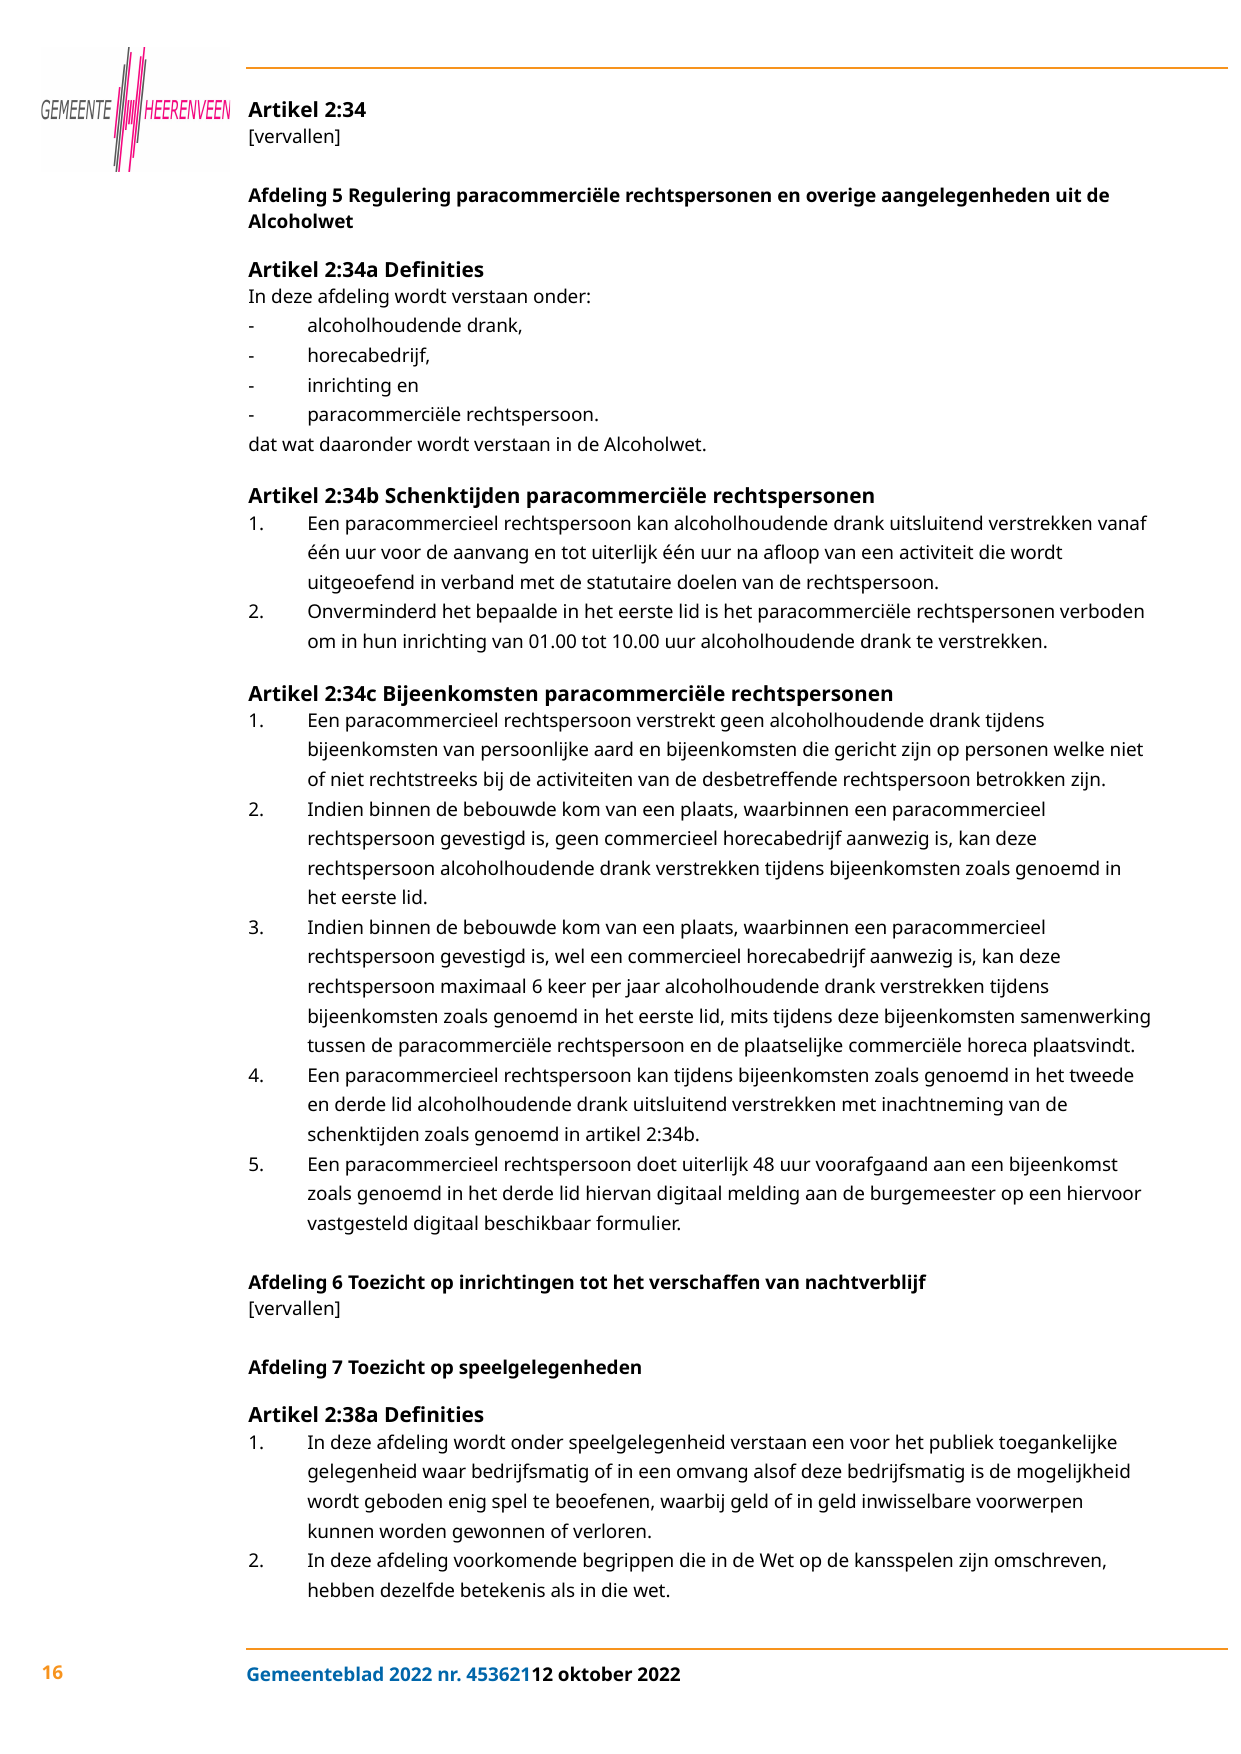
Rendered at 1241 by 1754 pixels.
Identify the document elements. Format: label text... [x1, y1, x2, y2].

list Een paracommercieel rechtspersoon kan alcoholhoudende drank uitsluitend verstrekken vanaf één uur voor de aanvang en tot uiterlijk één uur na afloop van een activiteit die wordt uitgeoefend in verband met de statutaire doelen van de rechtspersoon. [248, 510, 1152, 595]
list In deze afdeling wordt onder speelgelegenheid verstaan een voor het publiek toegankelijke gelegenheid waar bedrijfsmatig of in een omvang alsof deze bedrijfsmatig is de mogelijkheid wordt geboden enig spel te beoefenen, waarbij geld of in geld inwisselbare voorwerpen kunnen worden gewonnen of verloren. [248, 1429, 1152, 1543]
list Een paracommercieel rechtspersoon kan tijdens bijeenkomsten zoals genoemd in het tweede en derde lid alcoholhoudende drank uitsluitend verstrekken met inachtneming van de schenktijden zoals genoemd in artikel 2:34b. [248, 1062, 1152, 1147]
text [vervallen] [248, 123, 1152, 149]
list alcoholhoudende drank, [248, 313, 1152, 338]
text Afdeling 6 Toezicht op inrichtingen tot het verschaffen van nachtverblijf [248, 1269, 1152, 1295]
text dat wat daaronder wordt verstaan in de Alcoholwet. [248, 431, 1152, 457]
list horecabedrijf, [248, 342, 1152, 368]
list inrichting en [248, 372, 1152, 398]
list Een paracommercieel rechtspersoon verstrekt geen alcoholhoudende drank tijdens bijeenkomsten van persoonlijke aard en bijeenkomsten die gericht zijn op personen welke niet of niet rechtstreeks bij de activiteiten van de desbetreffende rechtspersoon betrokken zijn. [248, 707, 1152, 792]
list In deze afdeling voorkomende begrippen die in de Wet op de kansspelen zijn omschreven, hebben dezelfde betekenis als in die wet. [248, 1547, 1152, 1603]
list Een paracommercieel rechtspersoon doet uiterlijk 48 uur voorafgaand aan een bijeenkomst zoals genoemd in het derde lid hiervan digitaal melding aan de burgemeester op een hiervoor vastgesteld digitaal beschikbaar formulier. [248, 1151, 1152, 1236]
text Artikel 2:34c Bijeenkomsten paracommerciële rechtspersonen [248, 679, 1152, 707]
text Afdeling 5 Regulering paracommerciële rechtspersonen en overige aangelegenheden uit de Alcoholwet [248, 182, 1152, 234]
text Artikel 2:34 [248, 95, 1152, 123]
list paracommerciële rechtspersoon. [248, 401, 1152, 427]
text Artikel 2:34b Schenktijden paracommerciële rechtspersonen [248, 481, 1152, 510]
list Indien binnen de bebouwde kom van een plaats, waarbinnen een paracommercieel rechtspersoon gevestigd is, geen commercieel horecabedrijf aanwezig is, kan deze rechtspersoon alcoholhoudende drank verstrekken tijdens bijeenkomsten zoals genoemd in het eerste lid. [248, 796, 1152, 910]
list Onverminderd het bepaalde in het eerste lid is het paracommerciële rechtspersonen verboden om in hun inrichting van 01.00 tot 10.00 uur alcoholhoudende drank te verstrekken. [248, 599, 1152, 654]
picture [41, 47, 231, 172]
text Artikel 2:38a Definities [248, 1401, 1152, 1429]
text Afdeling 7 Toezicht op speelgelegenheden [248, 1354, 1152, 1380]
text [vervallen] [248, 1295, 1152, 1321]
text Artikel 2:34a Definities [248, 255, 1152, 283]
text In deze afdeling wordt verstaan onder: [248, 283, 1152, 309]
list Indien binnen de bebouwde kom van een plaats, waarbinnen een paracommercieel rechtspersoon gevestigd is, wel een commercieel horecabedrijf aanwezig is, kan deze rechtspersoon maximaal 6 keer per jaar alcoholhoudende drank verstrekken tijdens bijeenkomsten zoals genoemd in het eerste lid, mits tijdens deze bijeenkomsten samenwerking tussen de paracommerciële rechtspersoon en de plaatselijke commerciële horeca plaatsvindt. [248, 914, 1152, 1058]
